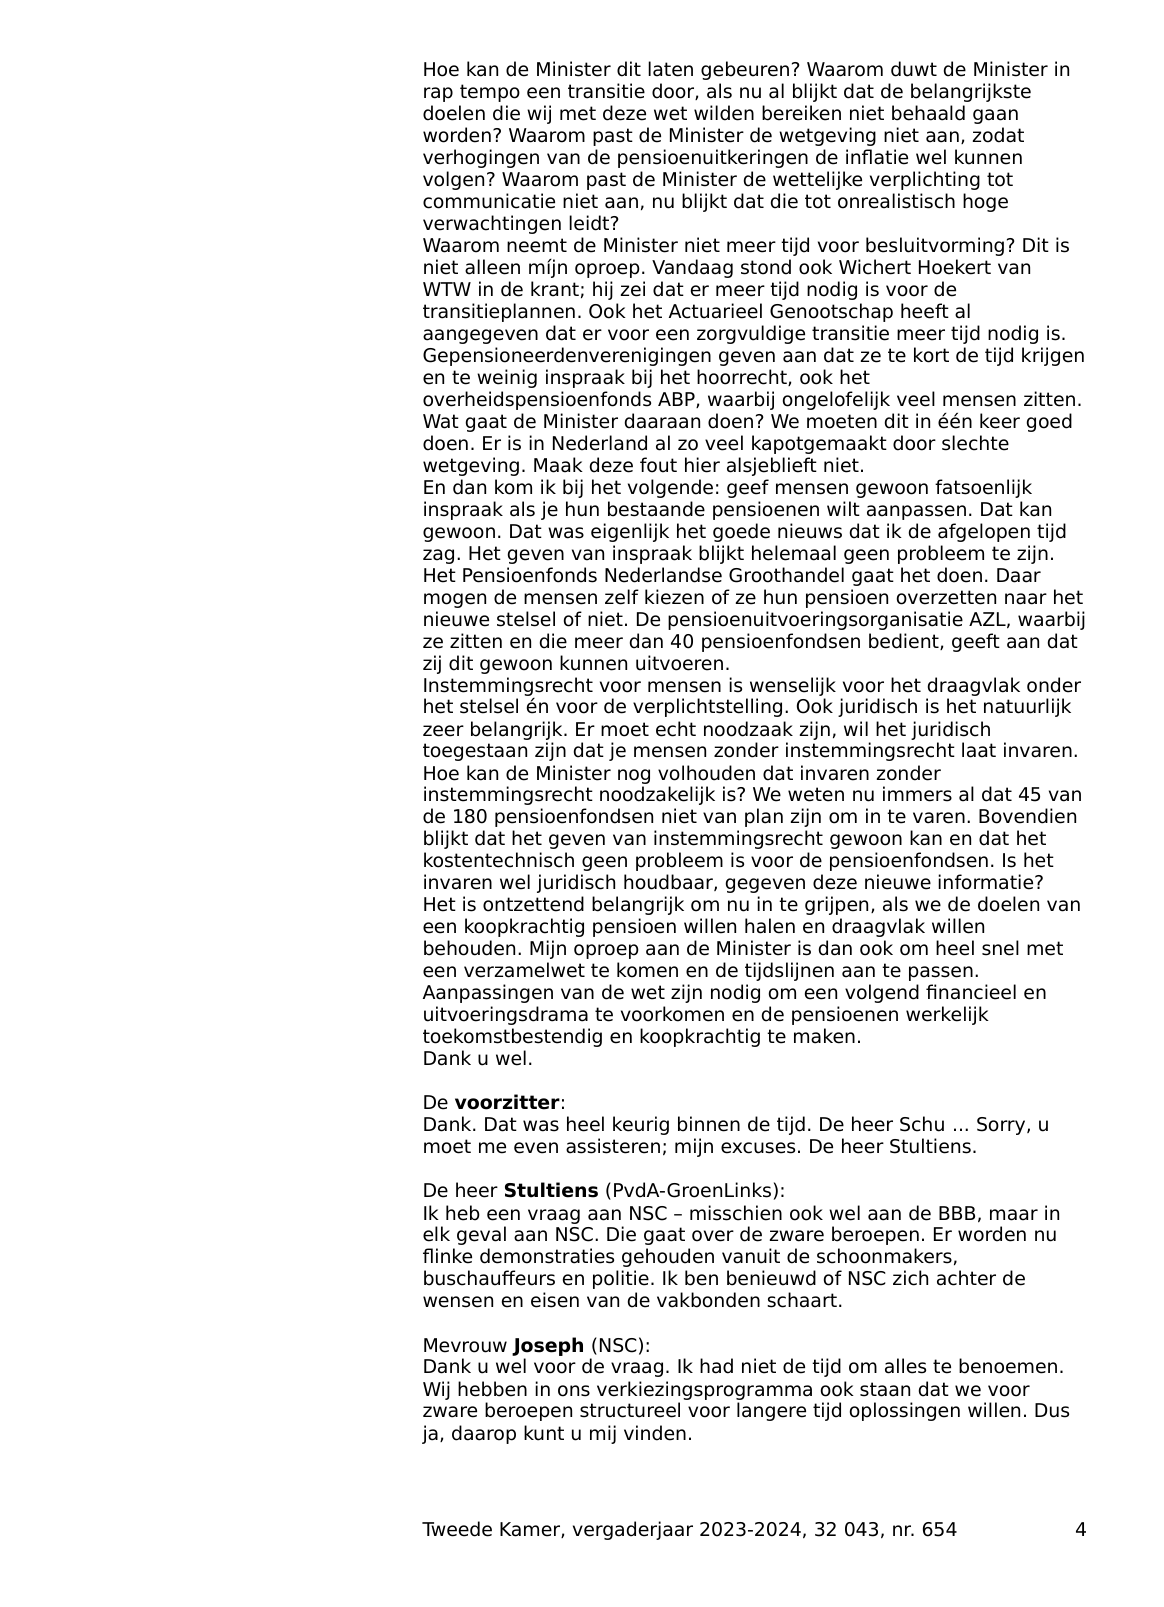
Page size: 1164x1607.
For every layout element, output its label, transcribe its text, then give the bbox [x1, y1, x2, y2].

text Het is ontzettend belangrijk om nu in te grijpen, als we de doelen van een koopkrachtig pensioen willen halen en draagvlak willen behouden. Mijn oproep aan de Minister is dan ook om heel snel met een verzamelwet te komen en de tijdslijnen aan te passen. Aanpassingen van de wet zijn nodig om een volgend financieel en uitvoeringsdrama te voorkomen en de pensioenen werkelijk toekomstbestendig en koopkrachtig te maken. [422, 894, 1087, 1048]
text Hoe kan de Minister dit laten gebeuren? Waarom duwt de Minister in rap tempo een transitie door, als nu al blijkt dat de belangrijkste doelen die wij met deze wet wilden bereiken niet behaald gaan worden? Waarom past de Minister de wetgeving niet aan, zodat verhogingen van de pensioenuitkeringen de inflatie wel kunnen volgen? Waarom past de Minister de wettelijke verplichting tot communicatie niet aan, nu blijkt dat die tot onrealistisch hoge verwachtingen leidt? [422, 59, 1087, 235]
text Waarom neemt de Minister niet meer tijd voor besluitvorming? Dit is niet alleen míjn oproep. Vandaag stond ook Wichert Hoekert van WTW in de krant; hij zei dat er meer tijd nodig is voor de transitieplannen. Ook het Actuarieel Genootschap heeft al aangegeven dat er voor een zorgvuldige transitie meer tijd nodig is. Gepensioneerdenverenigingen geven aan dat ze te kort de tijd krijgen en te weinig inspraak bij het hoorrecht, ook het overheidspensioenfonds ABP, waarbij ongelofelijk veel mensen zitten. Wat gaat de Minister daaraan doen? We moeten dit in één keer goed doen. Er is in Nederland al zo veel kapotgemaakt door slechte wetgeving. Maak deze fout hier alsjeblieft niet. [422, 235, 1087, 477]
text En dan kom ik bij het volgende: geef mensen gewoon fatsoenlijk inspraak als je hun bestaande pensioenen wilt aanpassen. Dat kan gewoon. Dat was eigenlijk het goede nieuws dat ik de afgelopen tijd zag. Het geven van inspraak blijkt helemaal geen probleem te zijn. Het Pensioenfonds Nederlandse Groothandel gaat het doen. Daar mogen de mensen zelf kiezen of ze hun pensioen overzetten naar het nieuwe stelsel of niet. De pensioenuitvoeringsorganisatie AZL, waarbij ze zitten en die meer dan 40 pensioenfondsen bedient, geeft aan dat zij dit gewoon kunnen uitvoeren. [422, 477, 1087, 674]
text Mevrouw Joseph (NSC): [422, 1334, 1087, 1356]
text Dank u wel. [422, 1048, 1087, 1070]
text Instemmingsrecht voor mensen is wenselijk voor het draagvlak onder het stelsel én voor de verplichtstelling. Ook juridisch is het natuurlijk zeer belangrijk. Er moet echt noodzaak zijn, wil het juridisch toegestaan zijn dat je mensen zonder instemmingsrecht laat invaren. Hoe kan de Minister nog volhouden dat invaren zonder instemmingsrecht noodzakelijk is? We weten nu immers al dat 45 van de 180 pensioenfondsen niet van plan zijn om in te varen. Bovendien blijkt dat het geven van instemmingsrecht gewoon kan en dat het kostentechnisch geen probleem is voor de pensioenfondsen. Is het invaren wel juridisch houdbaar, gegeven deze nieuwe informatie? [422, 674, 1087, 894]
text De voorzitter: [422, 1092, 1087, 1114]
text Dank. Dat was heel keurig binnen de tijd. De heer Schu ... Sorry, u moet me even assisteren; mijn excuses. De heer Stultiens. [422, 1114, 1087, 1158]
text Ik heb een vraag aan NSC – misschien ook wel aan de BBB, maar in elk geval aan NSC. Die gaat over de zware beroepen. Er worden nu flinke demonstraties gehouden vanuit de schoonmakers, buschauffeurs en politie. Ik ben benieuwd of NSC zich achter de wensen en eisen van de vakbonden schaart. [422, 1202, 1087, 1312]
text Dank u wel voor de vraag. Ik had niet de tijd om alles te benoemen. Wij hebben in ons verkiezingsprogramma ook staan dat we voor zware beroepen structureel voor langere tijd oplossingen willen. Dus ja, daarop kunt u mij vinden. [422, 1356, 1087, 1444]
text De heer Stultiens (PvdA-GroenLinks): [422, 1180, 1087, 1202]
